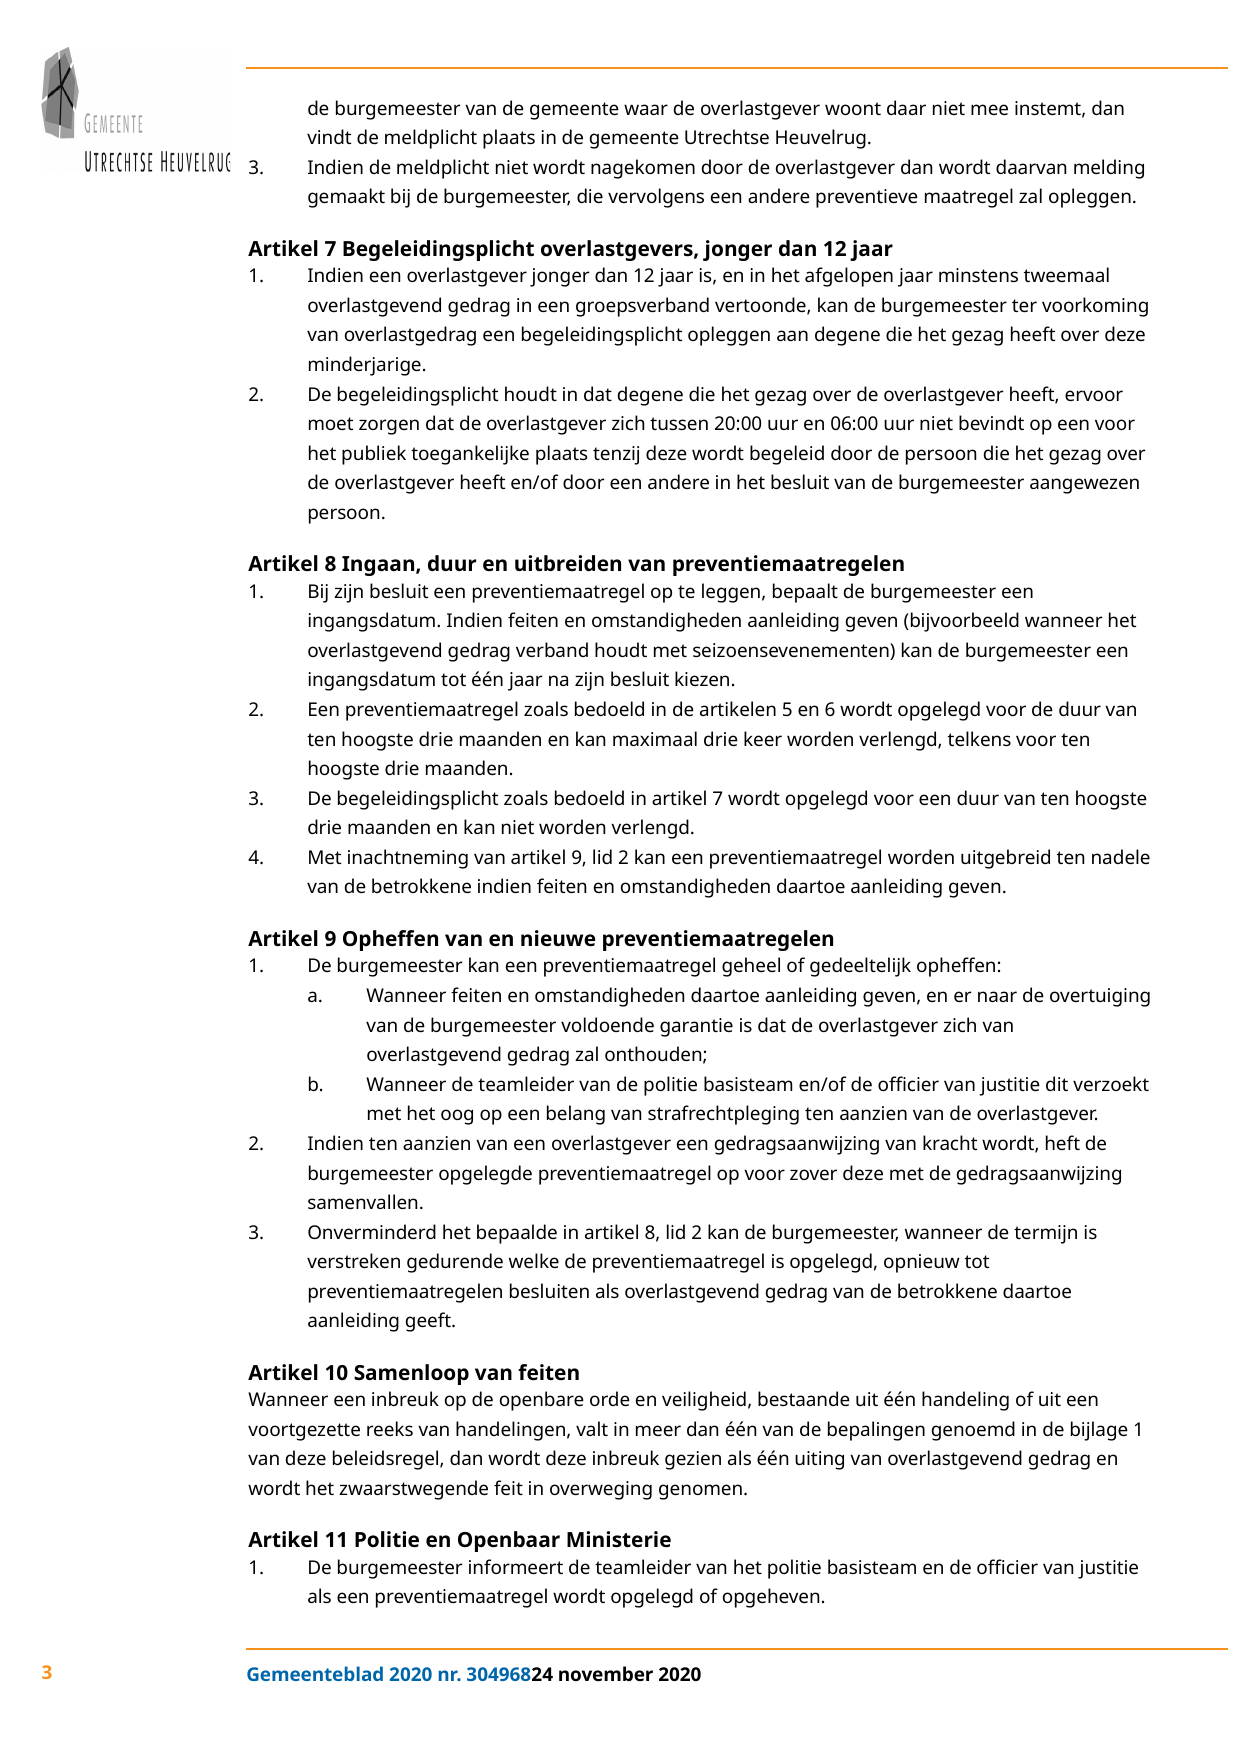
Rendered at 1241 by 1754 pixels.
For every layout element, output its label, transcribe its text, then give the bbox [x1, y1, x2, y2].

list Wanneer feiten en omstandigheden daartoe aanleiding geven, en er naar de overtuiging van de burgemeester voldoende garantie is dat de overlastgever zich van overlastgevend gedrag zal onthouden; [307, 982, 1152, 1067]
list Met inachtneming van artikel 9, lid 2 kan een preventiemaatregel worden uitgebreid ten nadele van de betrokkene indien feiten en omstandigheden daartoe aanleiding geven. [248, 844, 1152, 899]
list De burgemeester informeert de teamleider van het politie basisteam en de officier van justitie als een preventiemaatregel wordt opgelegd of opgeheven. [248, 1554, 1152, 1609]
list de burgemeester van de gemeente waar de overlastgever woont daar niet mee instemt, dan vindt de meldplicht plaats in de gemeente Utrechtse Heuvelrug. [248, 95, 1152, 150]
picture [41, 47, 231, 172]
list De burgemeester kan een preventiemaatregel geheel of gedeeltelijk opheffen: [248, 953, 1152, 978]
text Artikel 10 Samenloop van feiten [248, 1358, 1152, 1386]
text Wanneer een inbreuk op de openbare orde en veiligheid, bestaande uit één handeling of uit een voortgezette reeks van handelingen, valt in meer dan één van de bepalingen genoemd in de bijlage 1 van deze beleidsregel, dan wordt deze inbreuk gezien als één uiting van overlastgevend gedrag en wordt het zwaarstwegende feit in overweging genomen. [248, 1386, 1152, 1501]
list Indien de meldplicht niet wordt nagekomen door de overlastgever dan wordt daarvan melding gemaakt bij de burgemeester, die vervolgens een andere preventieve maatregel zal opleggen. [248, 154, 1152, 209]
list Onverminderd het bepaalde in artikel 8, lid 2 kan de burgemeester, wanneer de termijn is verstreken gedurende welke de preventiemaatregel is opgelegd, opnieuw tot preventiemaatregelen besluiten als overlastgevend gedrag van de betrokkene daartoe aanleiding geeft. [248, 1219, 1152, 1333]
text Artikel 11 Politie en Openbaar Ministerie [248, 1526, 1152, 1554]
list Wanneer de teamleider van de politie basisteam en/of de officier van justitie dit verzoekt met het oog op een belang van strafrechtpleging ten aanzien van de overlastgever. [307, 1071, 1152, 1126]
text Artikel 9 Opheffen van en nieuwe preventiemaatregelen [248, 924, 1152, 953]
list De begeleidingsplicht houdt in dat degene die het gezag over de overlastgever heeft, ervoor moet zorgen dat de overlastgever zich tussen 20:00 uur en 06:00 uur niet bevindt op een voor het publiek toegankelijke plaats tenzij deze wordt begeleid door de persoon die het gezag over de overlastgever heeft en/of door een andere in het besluit van de burgemeester aangewezen persoon. [248, 381, 1152, 525]
list Bij zijn besluit een preventiemaatregel op te leggen, bepaalt de burgemeester een ingangsdatum. Indien feiten en omstandigheden aanleiding geven (bijvoorbeeld wanneer het overlastgevend gedrag verband houdt met seizoensevenementen) kan de burgemeester een ingangsdatum tot één jaar na zijn besluit kiezen. [248, 578, 1152, 692]
list Een preventiemaatregel zoals bedoeld in de artikelen 5 en 6 wordt opgelegd voor de duur van ten hoogste drie maanden en kan maximaal drie keer worden verlengd, telkens voor ten hoogste drie maanden. [248, 696, 1152, 781]
text Artikel 7 Begeleidingsplicht overlastgevers, jonger dan 12 jaar [248, 234, 1152, 262]
list Indien een overlastgever jonger dan 12 jaar is, en in het afgelopen jaar minstens tweemaal overlastgevend gedrag in een groepsverband vertoonde, kan de burgemeester ter voorkoming van overlastgedrag een begeleidingsplicht opleggen aan degene die het gezag heeft over deze minderjarige. [248, 262, 1152, 377]
text Artikel 8 Ingaan, duur en uitbreiden van preventiemaatregelen [248, 549, 1152, 578]
list Indien ten aanzien van een overlastgever een gedragsaanwijzing van kracht wordt, heft de burgemeester opgelegde preventiemaatregel op voor zover deze met de gedragsaanwijzing samenvallen. [248, 1130, 1152, 1215]
list De begeleidingsplicht zoals bedoeld in artikel 7 wordt opgelegd voor een duur van ten hoogste drie maanden en kan niet worden verlengd. [248, 785, 1152, 840]
